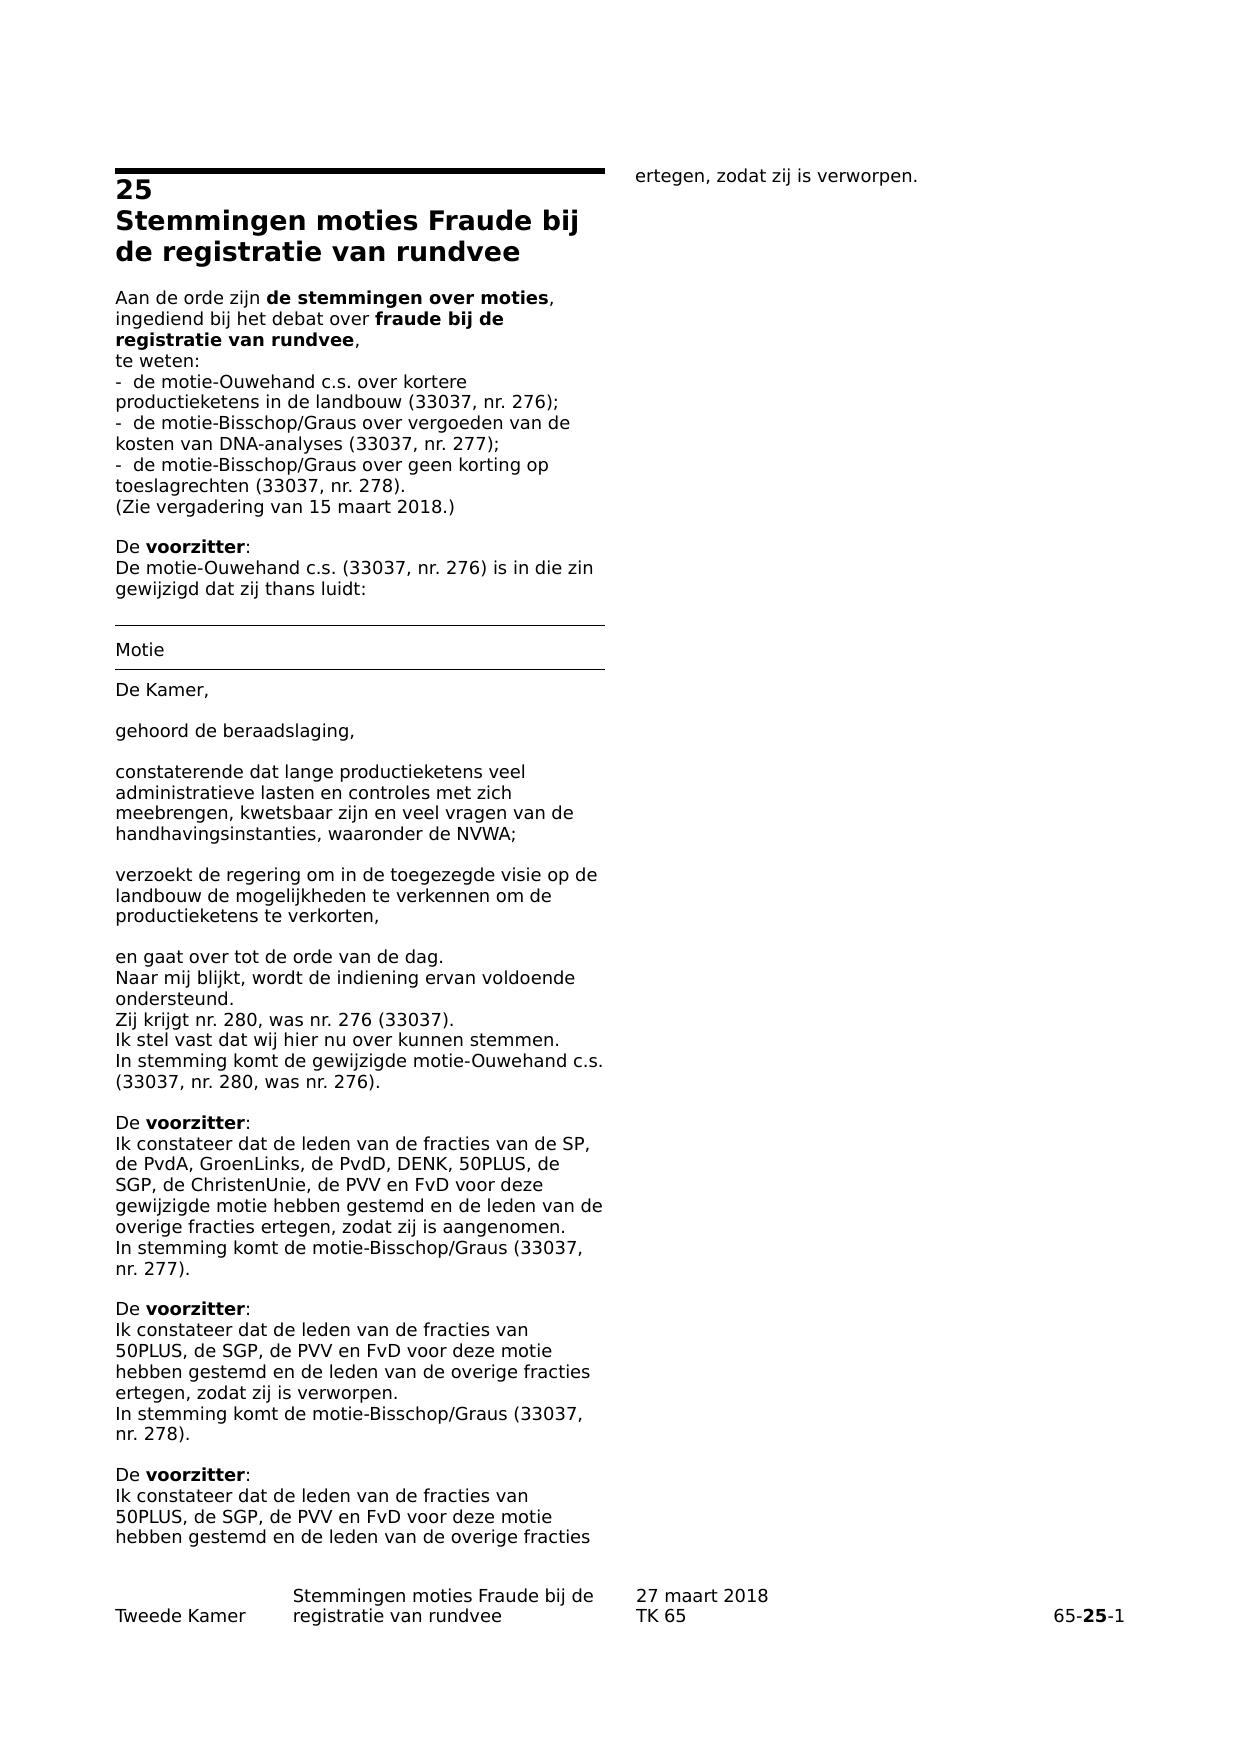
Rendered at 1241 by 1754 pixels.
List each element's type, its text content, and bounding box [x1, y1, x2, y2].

text verzoekt de regering om in de toegezegde visie op de landbouw de mogelijkheden te verkennen om de productieketens te verkorten, [115, 865, 605, 927]
text De Kamer, [115, 680, 605, 701]
text De voorzitter: [115, 1113, 605, 1133]
text Naar mij blijkt, wordt de indiening ervan voldoende ondersteund. [115, 968, 605, 1009]
text Zij krijgt nr. 280, was nr. 276 (33037). [115, 1009, 605, 1030]
text Ik stel vast dat wij hier nu over kunnen stemmen. [115, 1030, 605, 1051]
text In stemming komt de motie-Bisschop/Graus (33037, nr. 278). [115, 1403, 605, 1445]
text (Zie vergadering van 15 maart 2018.) [115, 496, 605, 517]
text Ik constateer dat de leden van de fracties van 50PLUS, de SGP, de PVV en FvD voor deze motie hebben gestemd en de leden van de overige fracties ertegen, zodat zij is verworpen. [115, 1320, 605, 1403]
text Motie [115, 639, 605, 660]
list de motie-Bisschop/Graus over vergoeden van de kosten van DNA-analyses (33037, nr. 277); [115, 413, 605, 455]
list de motie-Bisschop/Graus over geen korting op toeslagrechten (33037, nr. 278). [115, 455, 605, 496]
text In stemming komt de gewijzigde motie-Ouwehand c.s. (33037, nr. 280, was nr. 276). [115, 1051, 605, 1093]
text De voorzitter: [115, 537, 605, 558]
text Ik constateer dat de leden van de fracties van 50PLUS, de SGP, de PVV en FvD voor deze motie hebben gestemd en de leden van de overige fracties [115, 1486, 605, 1548]
text In stemming komt de motie-Bisschop/Graus (33037, nr. 277). [115, 1237, 605, 1279]
title 25 Stemmingen moties Fraude bij de registratie van rundvee [115, 174, 605, 268]
text De motie-Ouwehand c.s. (33037, nr. 276) is in die zin gewijzigd dat zij thans luidt: [115, 558, 605, 600]
list de motie-Ouwehand c.s. over kortere productieketens in de landbouw (33037, nr. 276); [115, 371, 605, 413]
text gehoord de beraadslaging, [115, 721, 605, 742]
text Ik constateer dat de leden van de fracties van de SP, de PvdA, GroenLinks, de PvdD, DENK, 50PLUS, de SGP, de ChristenUnie, de PVV en FvD voor deze gewijzigde motie hebben gestemd en de leden van de overige fracties ertegen, zodat zij is aangenomen. [115, 1133, 605, 1237]
text Aan de orde zijn de stemmingen over moties, ingediend bij het debat over fraude bij de registratie van rundvee, [115, 288, 605, 351]
text te weten: [115, 351, 605, 371]
text constaterende dat lange productieketens veel administratieve lasten en controles met zich meebrengen, kwetsbaar zijn en veel vragen van de handhavingsinstanties, waaronder de NVWA; [115, 762, 605, 845]
text en gaat over tot de orde van de dag. [115, 947, 605, 968]
text ertegen, zodat zij is verworpen. [635, 165, 1125, 186]
text De voorzitter: [115, 1465, 605, 1486]
text De voorzitter: [115, 1299, 605, 1320]
